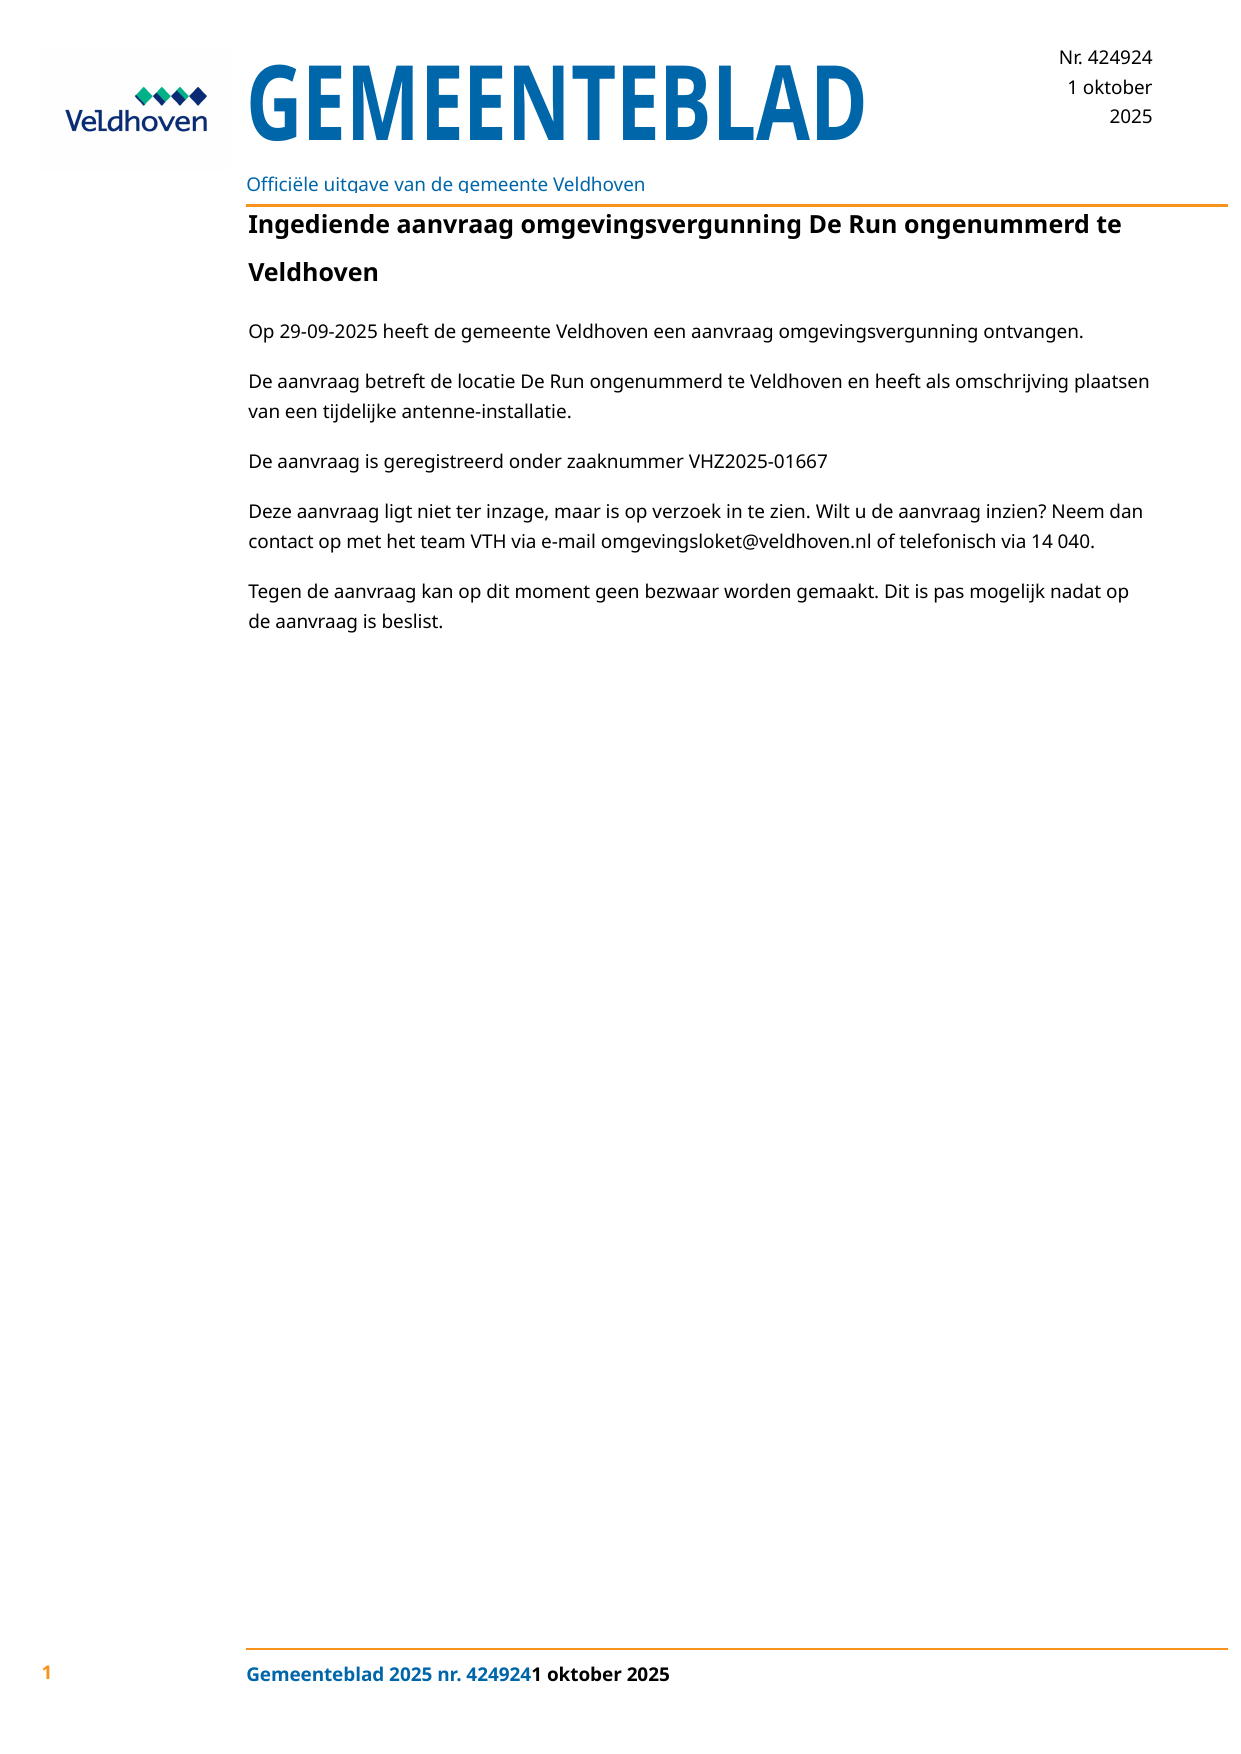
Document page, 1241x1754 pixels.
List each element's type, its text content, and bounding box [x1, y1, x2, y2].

text Tegen de aanvraag kan op dit moment geen bezwaar worden gemaakt. Dit is pas mogelijk nadat op de aanvraag is beslist. [248, 579, 1152, 634]
picture [41, 47, 231, 172]
text Ingediende aanvraag omgevingsvergunning De Run ongenummerd te Veldhoven [248, 207, 1152, 288]
text De aanvraag is geregistreerd onder zaaknummer VHZ2025-01667 [248, 448, 1152, 474]
text Deze aanvraag ligt niet ter inzage, maar is op verzoek in te zien. Wilt u de aanvraag inzien? Neem dan contact op met het team VTH via e-mail omgevingsloket@veldhoven.nl of telefonisch via 14 040. [248, 499, 1152, 554]
text De aanvraag betreft de locatie De Run ongenummerd te Veldhoven en heeft als omschrijving plaatsen van een tijdelijke antenne-installatie. [248, 368, 1152, 424]
text Op 29-09-2025 heeft de gemeente Veldhoven een aanvraag omgevingsvergunning ontvangen. [248, 318, 1152, 344]
